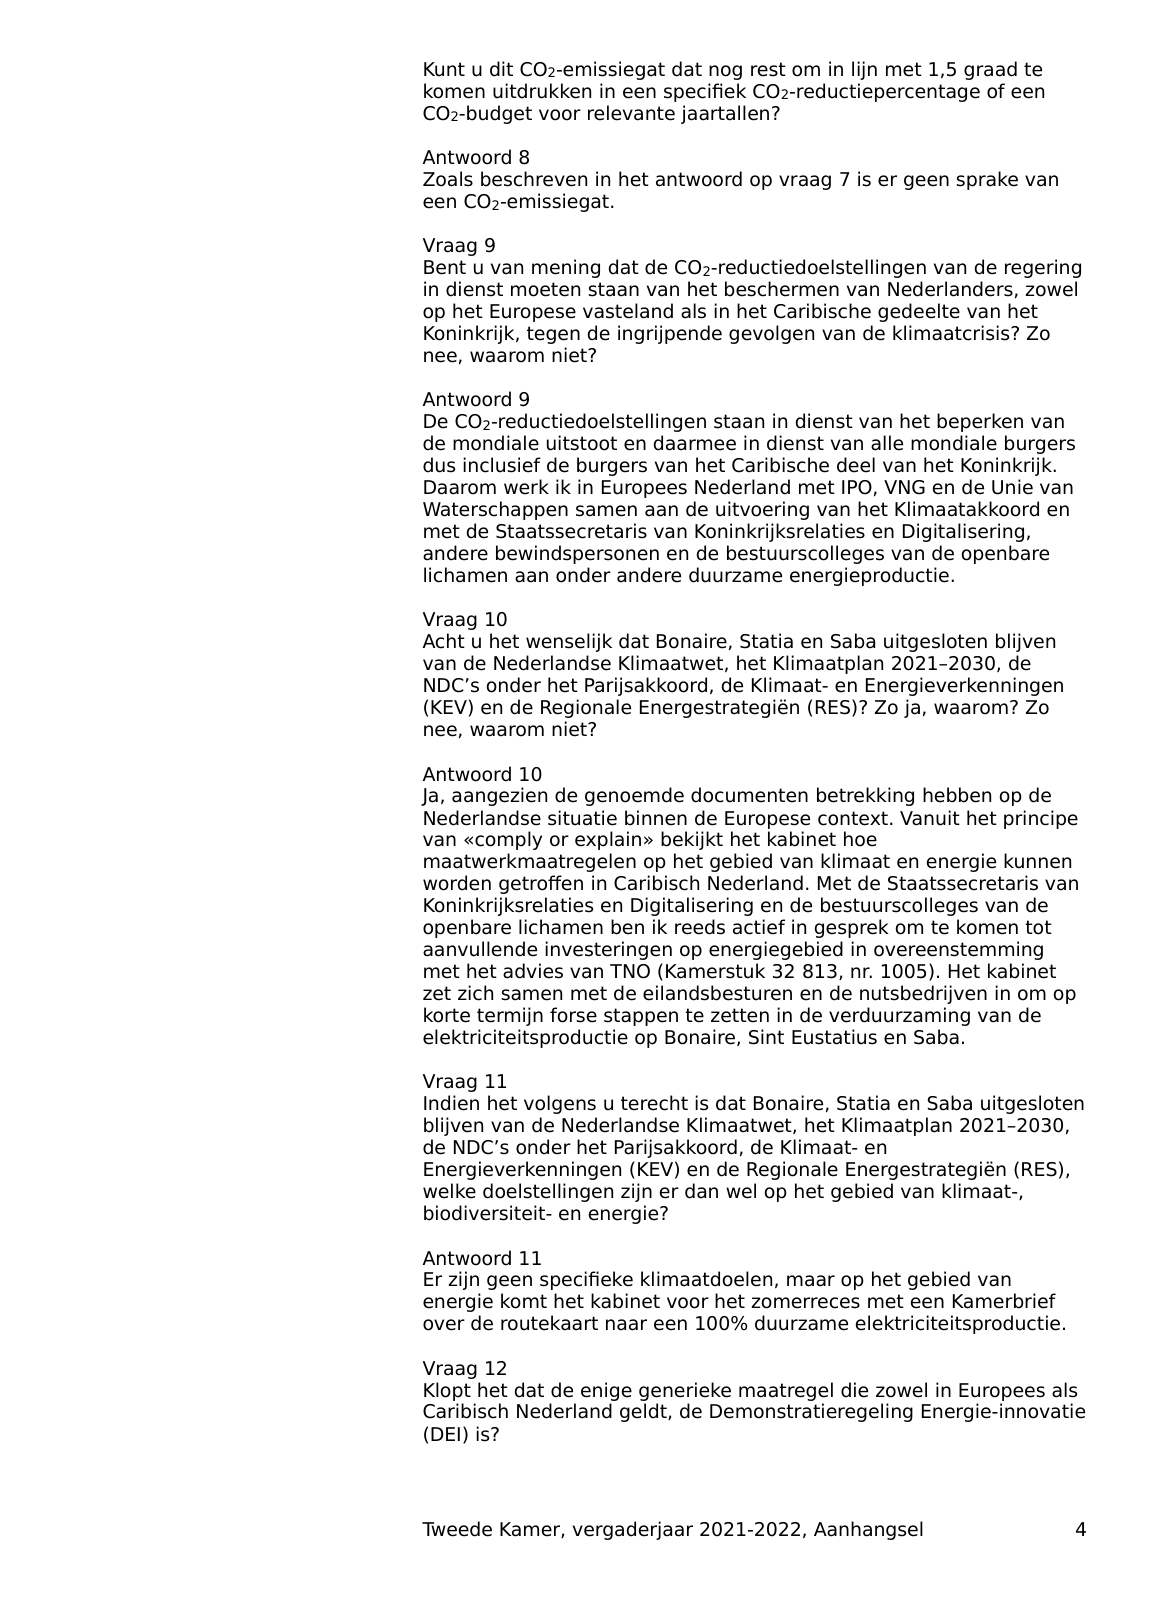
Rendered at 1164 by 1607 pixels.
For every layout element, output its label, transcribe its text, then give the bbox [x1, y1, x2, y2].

text Antwoord 11 [422, 1247, 1087, 1269]
text Ja, aangezien de genoemde documenten betrekking hebben op de Nederlandse situatie binnen de Europese context. Vanuit het principe van «comply or explain» bekijkt het kabinet hoe maatwerkmaatregelen op het gebied van klimaat en energie kunnen worden getroffen in Caribisch Nederland. Met de Staatssecretaris van Koninkrijksrelaties en Digitalisering en de bestuurscolleges van de openbare lichamen ben ik reeds actief in gesprek om te komen tot aanvullende investeringen op energiegebied in overeenstemming met het advies van TNO (Kamerstuk 32 813, nr. 1005). Het kabinet zet zich samen met de eilandsbesturen en de nutsbedrijven in om op korte termijn forse stappen te zetten in de verduurzaming van de elektriciteitsproductie op Bonaire, Sint Eustatius en Saba. [422, 785, 1087, 1049]
text De CO2-reductiedoelstellingen staan in dienst van het beperken van de mondiale uitstoot en daarmee in dienst van alle mondiale burgers dus inclusief de burgers van het Caribische deel van het Koninkrijk. Daarom werk ik in Europees Nederland met IPO, VNG en de Unie van Waterschappen samen aan de uitvoering van het Klimaatakkoord en met de Staatssecretaris van Koninkrijksrelaties en Digitalisering, andere bewindspersonen en de bestuurscolleges van de openbare lichamen aan onder andere duurzame energieproductie. [422, 411, 1087, 587]
text Antwoord 8 [422, 147, 1087, 169]
text Zoals beschreven in het antwoord op vraag 7 is er geen sprake van een CO2-emissiegat. [422, 169, 1087, 213]
text Er zijn geen specifieke klimaatdoelen, maar op het gebied van energie komt het kabinet voor het zomerreces met een Kamerbrief over de routekaart naar een 100% duurzame elektriciteitsproductie. [422, 1269, 1087, 1335]
text Vraag 12 [422, 1357, 1087, 1379]
text Vraag 10 [422, 609, 1087, 631]
text Antwoord 9 [422, 389, 1087, 411]
text Vraag 11 [422, 1071, 1087, 1093]
text Acht u het wenselijk dat Bonaire, Statia en Saba uitgesloten blijven van de Nederlandse Klimaatwet, het Klimaatplan 2021–2030, de NDC’s onder het Parijsakkoord, de Klimaat- en Energieverkenningen (KEV) en de Regionale Energestrategiën (RES)? Zo ja, waarom? Zo nee, waarom niet? [422, 631, 1087, 741]
text Bent u van mening dat de CO2-reductiedoelstellingen van de regering in dienst moeten staan van het beschermen van Nederlanders, zowel op het Europese vasteland als in het Caribische gedeelte van het Koninkrijk, tegen de ingrijpende gevolgen van de klimaatcrisis? Zo nee, waarom niet? [422, 257, 1087, 367]
text Klopt het dat de enige generieke maatregel die zowel in Europees als Caribisch Nederland geldt, de Demonstratieregeling Energie-innovatie (DEI) is? [422, 1379, 1087, 1445]
text Vraag 9 [422, 235, 1087, 257]
text Kunt u dit CO2-emissiegat dat nog rest om in lijn met 1,5 graad te komen uitdrukken in een specifiek CO2-reductiepercentage of een CO2-budget voor relevante jaartallen? [422, 59, 1087, 125]
text Indien het volgens u terecht is dat Bonaire, Statia en Saba uitgesloten blijven van de Nederlandse Klimaatwet, het Klimaatplan 2021–2030, de NDC’s onder het Parijsakkoord, de Klimaat- en Energieverkenningen (KEV) en de Regionale Energestrategiën (RES), welke doelstellingen zijn er dan wel op het gebied van klimaat-, biodiversiteit- en energie? [422, 1093, 1087, 1225]
text Antwoord 10 [422, 763, 1087, 785]
